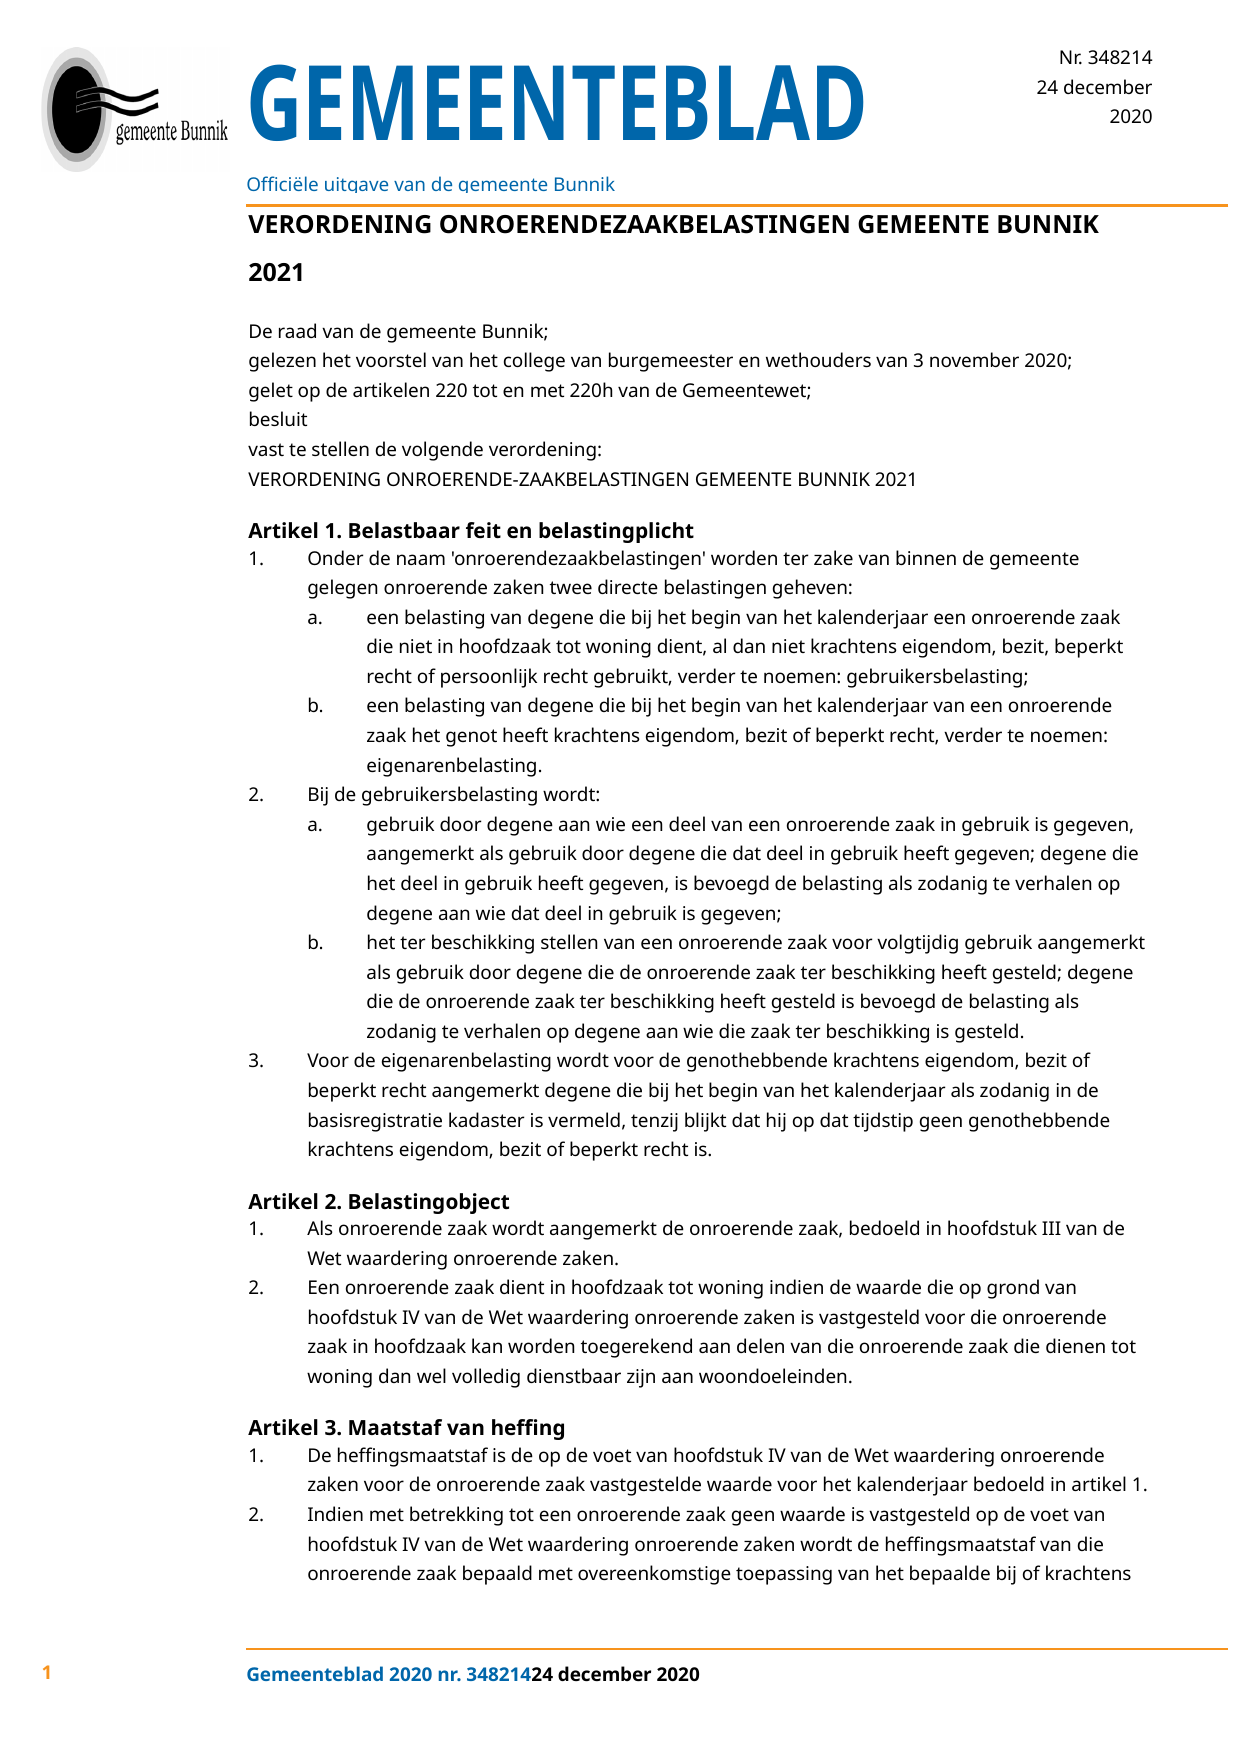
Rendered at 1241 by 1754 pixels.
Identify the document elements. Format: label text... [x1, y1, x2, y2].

list een belasting van degene die bij het begin van het kalenderjaar van een onroerende zaak het genot heeft krachtens eigendom, bezit of beperkt recht, verder te noemen: eigenarenbelasting. [307, 693, 1152, 777]
text gelezen het voorstel van het college van burgemeester en wethouders van 3 november 2020; [248, 347, 1152, 373]
list een belasting van degene die bij het begin van het kalenderjaar een onroerende zaak die niet in hoofdzaak tot woning dient, al dan niet krachtens eigendom, bezit, beperkt recht of persoonlijk recht gebruikt, verder te noemen: gebruikersbelasting; [307, 604, 1152, 689]
text Artikel 2. Belastingobject [248, 1187, 1152, 1215]
text besluit [248, 407, 1152, 432]
list Als onroerende zaak wordt aangemerkt de onroerende zaak, bedoeld in hoofdstuk III van de Wet waardering onroerende zaken. [248, 1215, 1152, 1271]
text Artikel 3. Maatstaf van heffing [248, 1413, 1152, 1442]
list De heffingsmaatstaf is de op de voet van hoofdstuk IV van de Wet waardering onroerende zaken voor de onroerende zaak vastgestelde waarde voor het kalenderjaar bedoeld in artikel 1. [248, 1442, 1152, 1497]
list het ter beschikking stellen van een onroerende zaak voor volgtijdig gebruik aangemerkt als gebruik door degene die de onroerende zaak ter beschikking heeft gesteld; degene die de onroerende zaak ter beschikking heeft gesteld is bevoegd de belasting als zodanig te verhalen op degene aan wie die zaak ter beschikking is gesteld. [307, 929, 1152, 1044]
text De raad van de gemeente Bunnik; [248, 318, 1152, 344]
list Voor de eigenarenbelasting wordt voor de genothebbende krachtens eigendom, bezit of beperkt recht aangemerkt degene die bij het begin van het kalenderjaar als zodanig in de basisregistratie kadaster is vermeld, tenzij blijkt dat hij op dat tijdstip geen genothebbende krachtens eigendom, bezit of beperkt recht is. [248, 1048, 1152, 1162]
picture [41, 47, 231, 172]
text gelet op de artikelen 220 tot en met 220h van de Gemeentewet; [248, 377, 1152, 403]
text vast te stellen de volgende verordening: [248, 436, 1152, 462]
list Een onroerende zaak dient in hoofdzaak tot woning indien de waarde die op grond van hoofdstuk IV van de Wet waardering onroerende zaken is vastgesteld voor die onroerende zaak in hoofdzaak kan worden toegerekend aan delen van die onroerende zaak die dienen tot woning dan wel volledig dienstbaar zijn aan woondoeleinden. [248, 1274, 1152, 1389]
text VERORDENING ONROERENDE-ZAAKBELASTINGEN GEMEENTE BUNNIK 2021 [248, 466, 1152, 492]
list Onder de naam 'onroerendezaakbelastingen' worden ter zake van binnen de gemeente gelegen onroerende zaken twee directe belastingen geheven: [248, 545, 1152, 600]
text Artikel 1. Belastbaar feit en belastingplicht [248, 516, 1152, 545]
text VERORDENING ONROERENDEZAAKBELASTINGEN GEMEENTE BUNNIK 2021 [248, 207, 1152, 288]
list Bij de gebruikersbelasting wordt: [248, 781, 1152, 807]
list Indien met betrekking tot een onroerende zaak geen waarde is vastgesteld op de voet van hoofdstuk IV van de Wet waardering onroerende zaken wordt de heffingsmaatstaf van die onroerende zaak bepaald met overeenkomstige toepassing van het bepaalde bij of krachtens [248, 1501, 1152, 1586]
list gebruik door degene aan wie een deel van een onroerende zaak in gebruik is gegeven, aangemerkt als gebruik door degene die dat deel in gebruik heeft gegeven; degene die het deel in gebruik heeft gegeven, is bevoegd de belasting als zodanig te verhalen op degene aan wie dat deel in gebruik is gegeven; [307, 811, 1152, 925]
